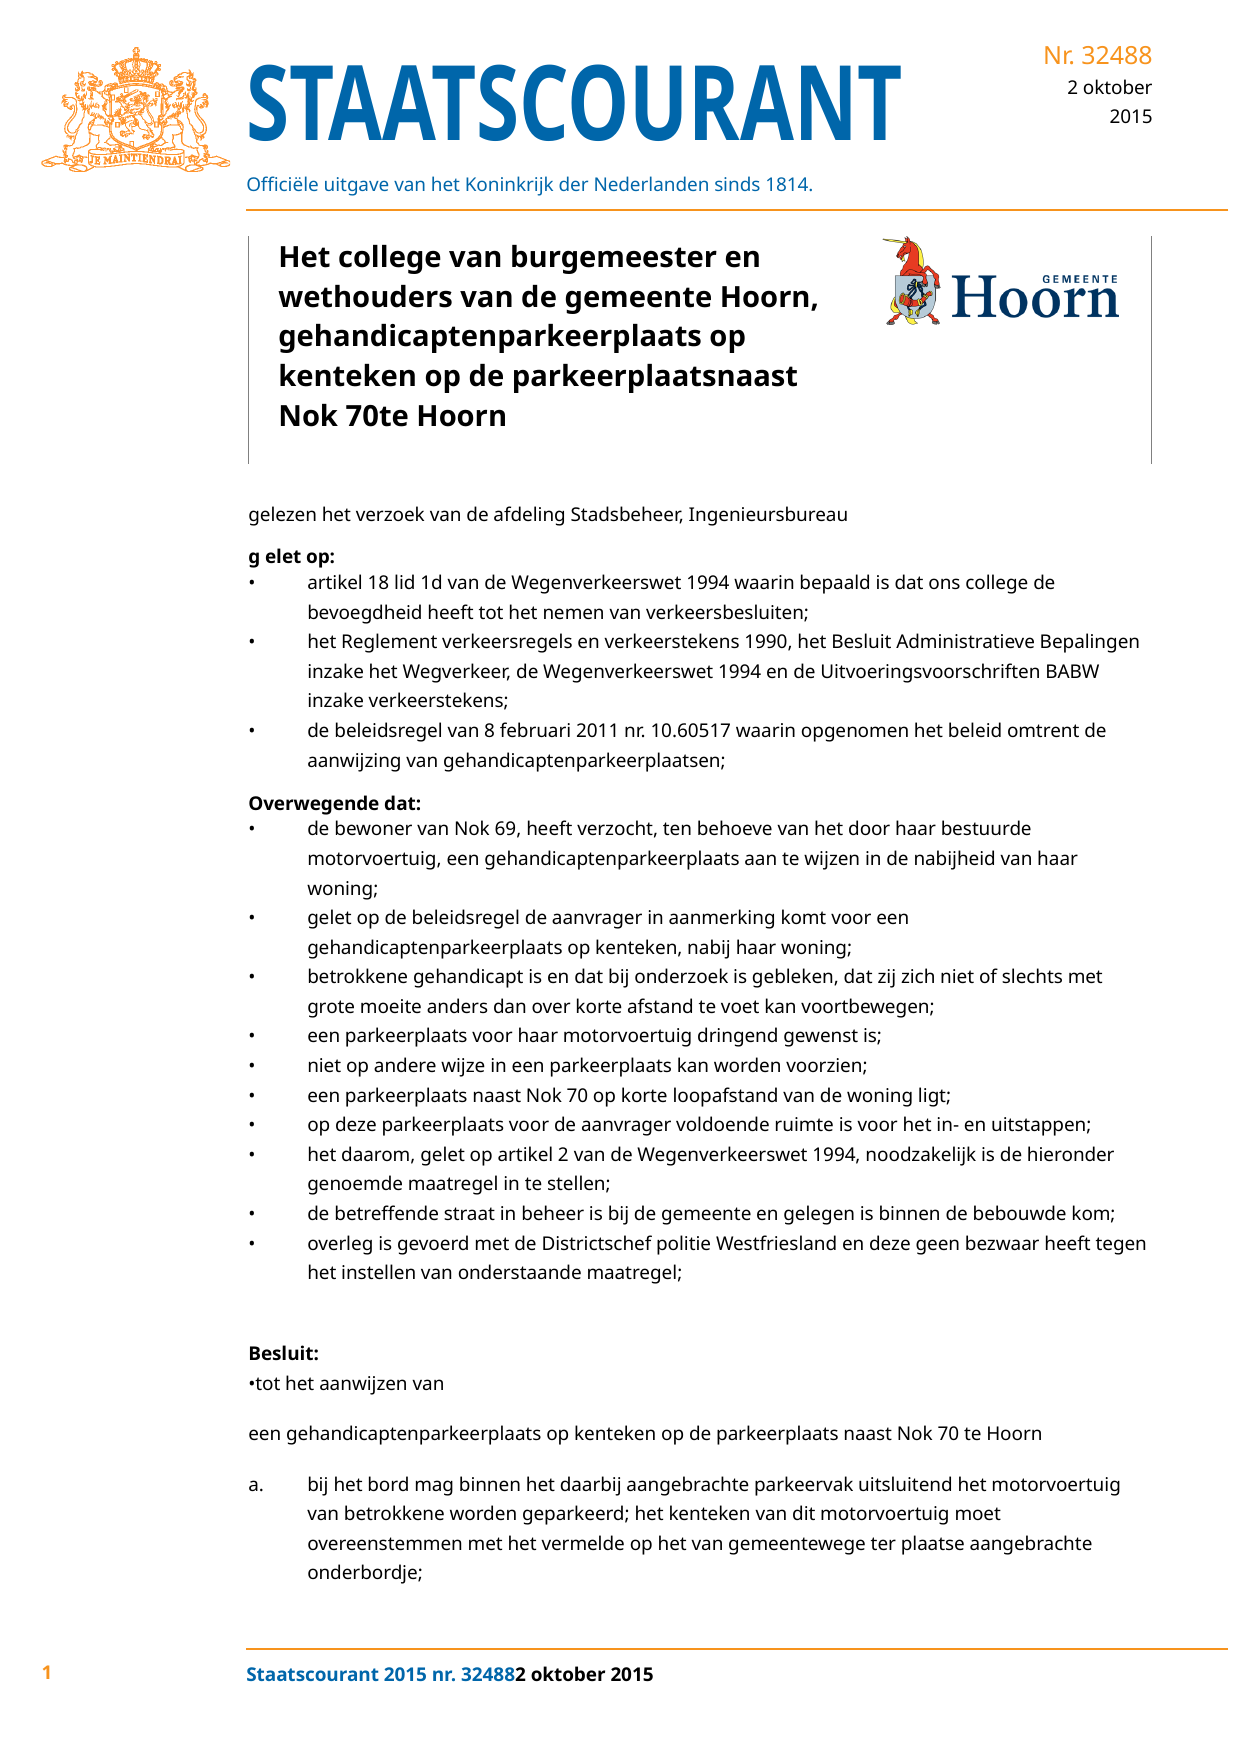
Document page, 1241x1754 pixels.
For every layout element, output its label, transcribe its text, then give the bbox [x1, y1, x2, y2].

list niet op andere wijze in een parkeerplaats kan worden voorzien; [248, 1052, 1152, 1078]
text Besluit: [248, 1340, 1152, 1366]
table_header [850, 236, 1151, 464]
text •tot het aanwijzen van [248, 1370, 1152, 1396]
picture [882, 236, 1119, 325]
list de beleidsregel van 8 februari 2011 nr. 10.60517 waarin opgenomen het beleid omtrent de aanwijzing van gehandicaptenparkeerplaatsen; [248, 717, 1152, 772]
picture [41, 47, 231, 172]
list de bewoner van Nok 69, heeft verzocht, ten behoeve van het door haar bestuurde motorvoertuig, een gehandicaptenparkeerplaats aan te wijzen in de nabijheid van haar woning; [248, 816, 1152, 901]
list de betreffende straat in beheer is bij de gemeente en gelegen is binnen de bebouwde kom; [248, 1200, 1152, 1226]
table_header Het college van burgemeester en wethouders van de gemeente Hoorn, gehandicaptenparkeerplaats op kenteken op de parkeerplaatsnaast Nok 70te Hoorn [249, 236, 850, 464]
list gelet op de beleidsregel de aanvrager in aanmerking komt voor een gehandicaptenparkeerplaats op kenteken, nabij haar woning; [248, 904, 1152, 960]
list een parkeerplaats voor haar motorvoertuig dringend gewenst is; [248, 1023, 1152, 1048]
text een gehandicaptenparkeerplaats op kenteken op de parkeerplaats naast Nok 70 te Hoorn [248, 1420, 1152, 1446]
list artikel 18 lid 1d van de Wegenverkeerswet 1994 waarin bepaald is dat ons college de bevoegdheid heeft tot het nemen van verkeersbesluiten; [248, 569, 1152, 624]
list betrokkene gehandicapt is en dat bij onderzoek is gebleken, dat zij zich niet of slechts met grote moeite anders dan over korte afstand te voet kan voortbewegen; [248, 963, 1152, 1019]
list bij het bord mag binnen het daarbij aangebrachte parkeervak uitsluitend het motorvoertuig van betrokkene worden geparkeerd; het kenteken van dit motorvoertuig moet overeenstemmen met het vermelde op het van gemeentewege ter plaatse aangebrachte onderbordje; [248, 1471, 1152, 1585]
text g elet op: [248, 543, 1152, 569]
list op deze parkeerplaats voor de aanvrager voldoende ruimte is voor het in- en uitstappen; [248, 1111, 1152, 1137]
text gelezen het verzoek van de afdeling Stadsbeheer, Ingenieursbureau [248, 502, 1152, 527]
list overleg is gevoerd met de Districtschef politie Westfriesland en deze geen bezwaar heeft tegen het instellen van onderstaande maatregel; [248, 1230, 1152, 1285]
list het Reglement verkeersregels en verkeerstekens 1990, het Besluit Administratieve Bepalingen inzake het Wegverkeer, de Wegenverkeerswet 1994 en de Uitvoeringsvoorschriften BABW inzake verkeerstekens; [248, 628, 1152, 713]
list het daarom, gelet op artikel 2 van de Wegenverkeerswet 1994, noodzakelijk is de hieronder genoemde maatregel in te stellen; [248, 1141, 1152, 1196]
text Overwegende dat: [248, 790, 1152, 816]
list een parkeerplaats naast Nok 70 op korte loopafstand van de woning ligt; [248, 1082, 1152, 1108]
